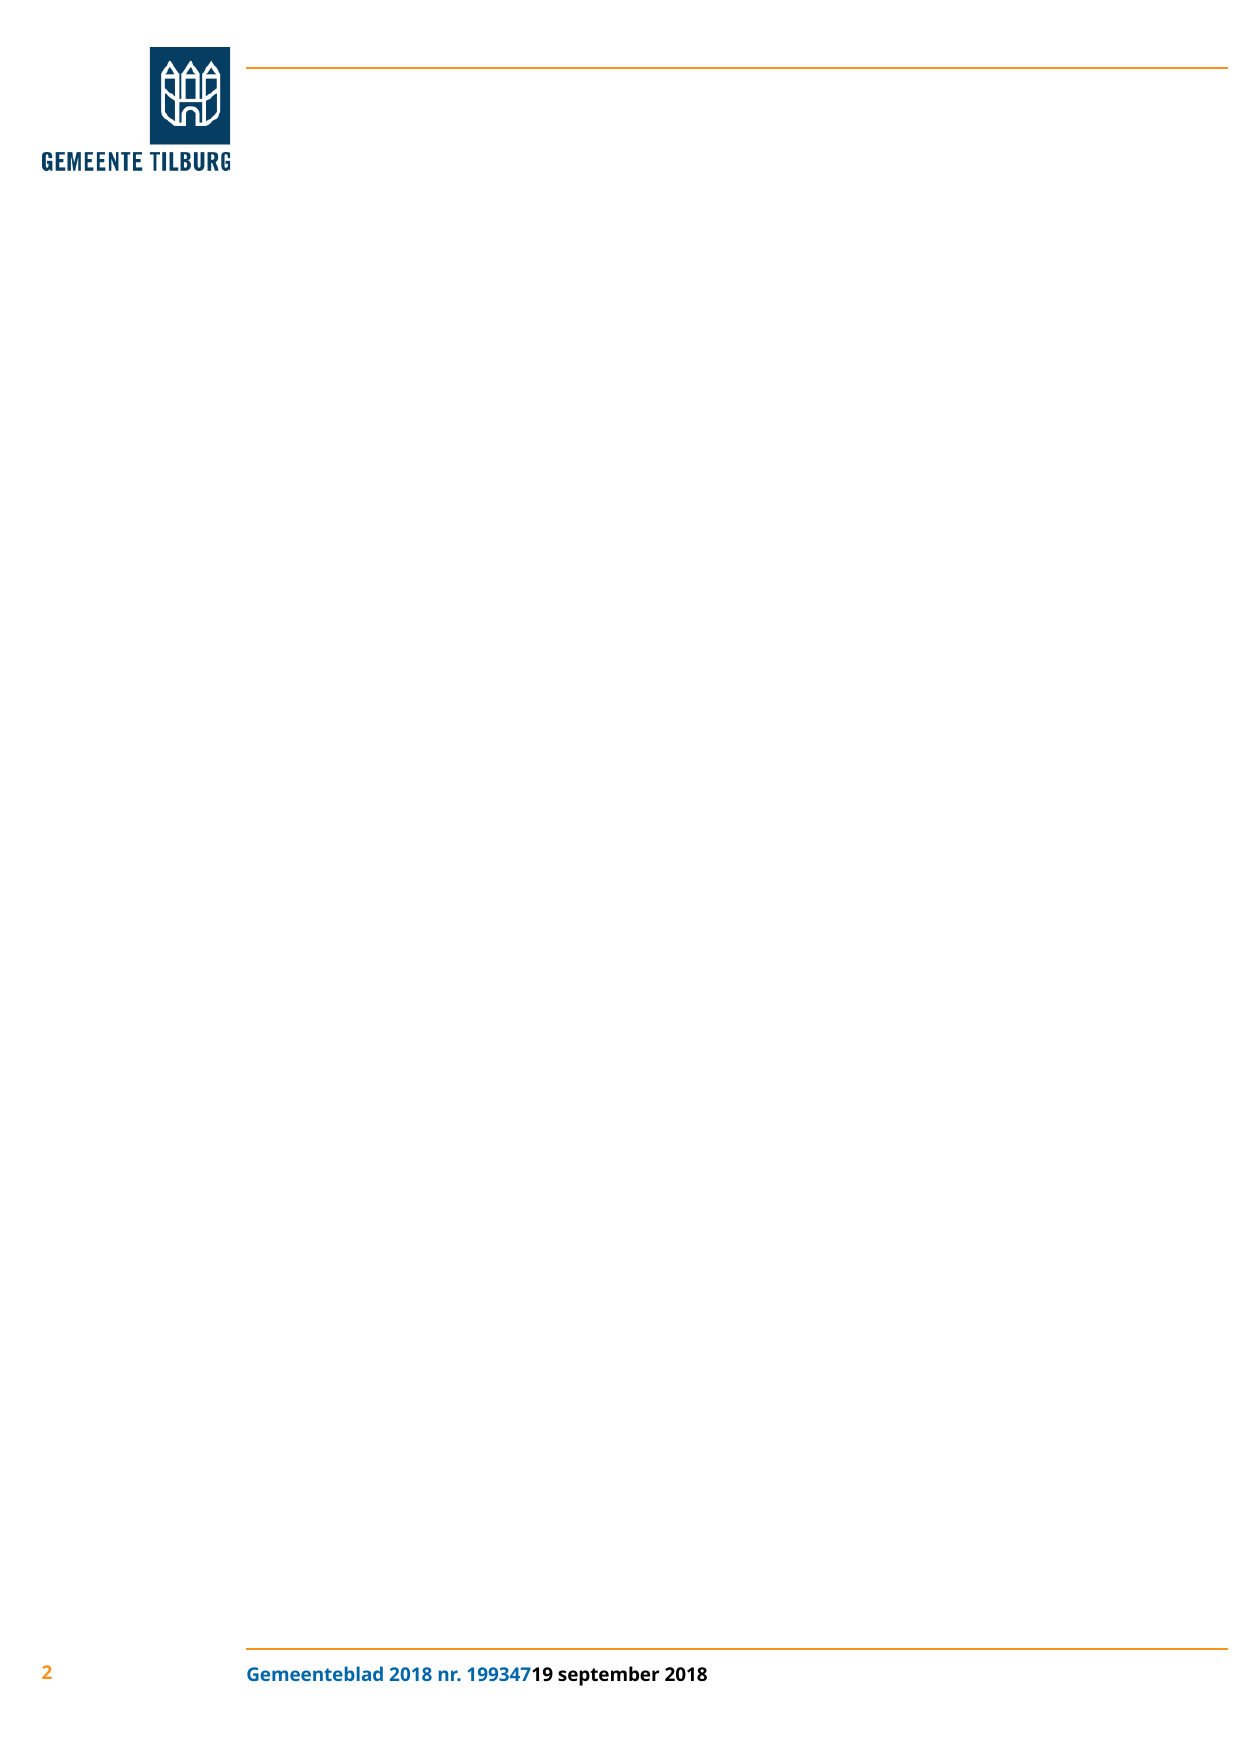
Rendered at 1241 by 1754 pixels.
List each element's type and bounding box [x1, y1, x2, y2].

picture [41, 47, 231, 172]
